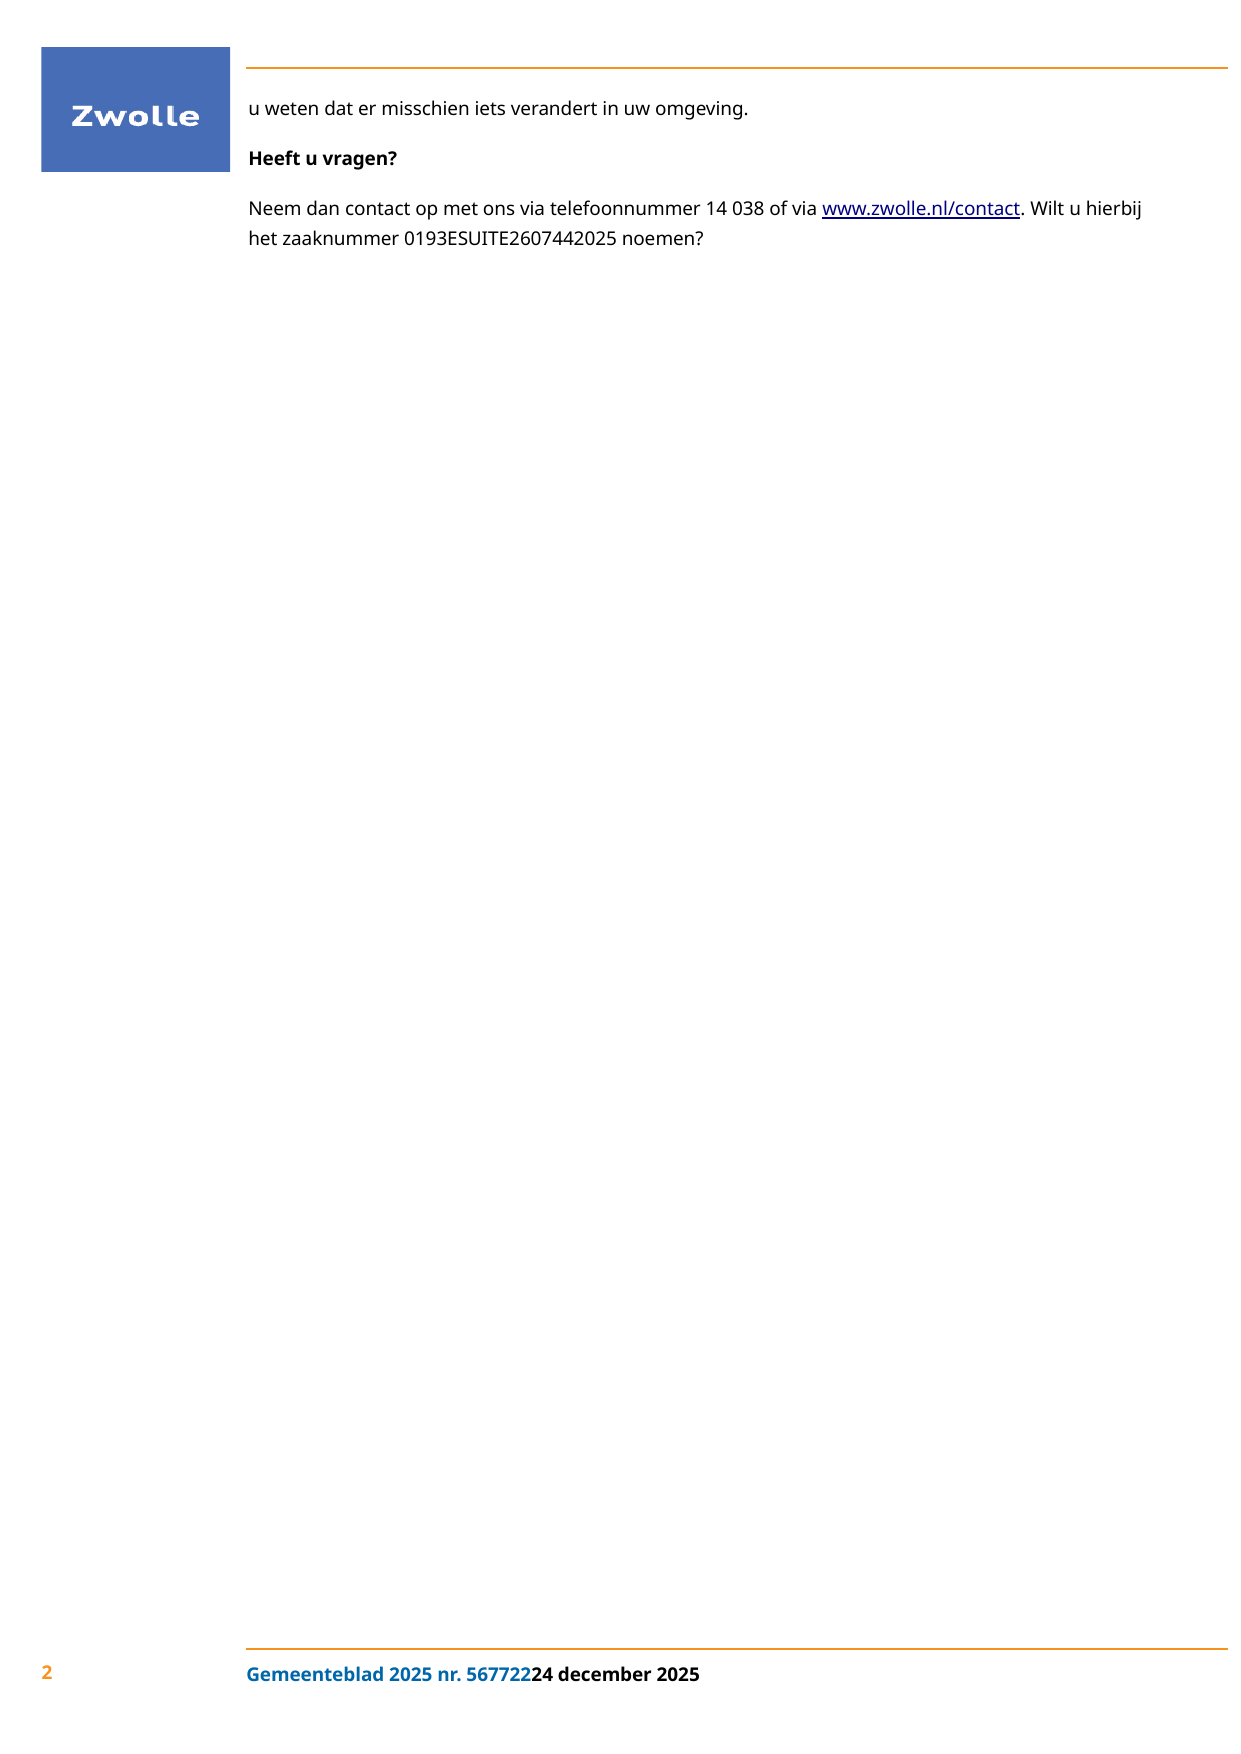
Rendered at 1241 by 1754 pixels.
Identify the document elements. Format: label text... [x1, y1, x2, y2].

text u weten dat er misschien iets verandert in uw omgeving. [248, 95, 1152, 121]
picture [41, 47, 231, 172]
text Neem dan contact op met ons via telefoonnummer 14 038 of via www.zwolle.nl/contact. Wilt u hierbij het zaaknummer 0193ESUITE2607442025 noemen? [248, 196, 1152, 251]
text Heeft u vragen? [248, 145, 1152, 171]
